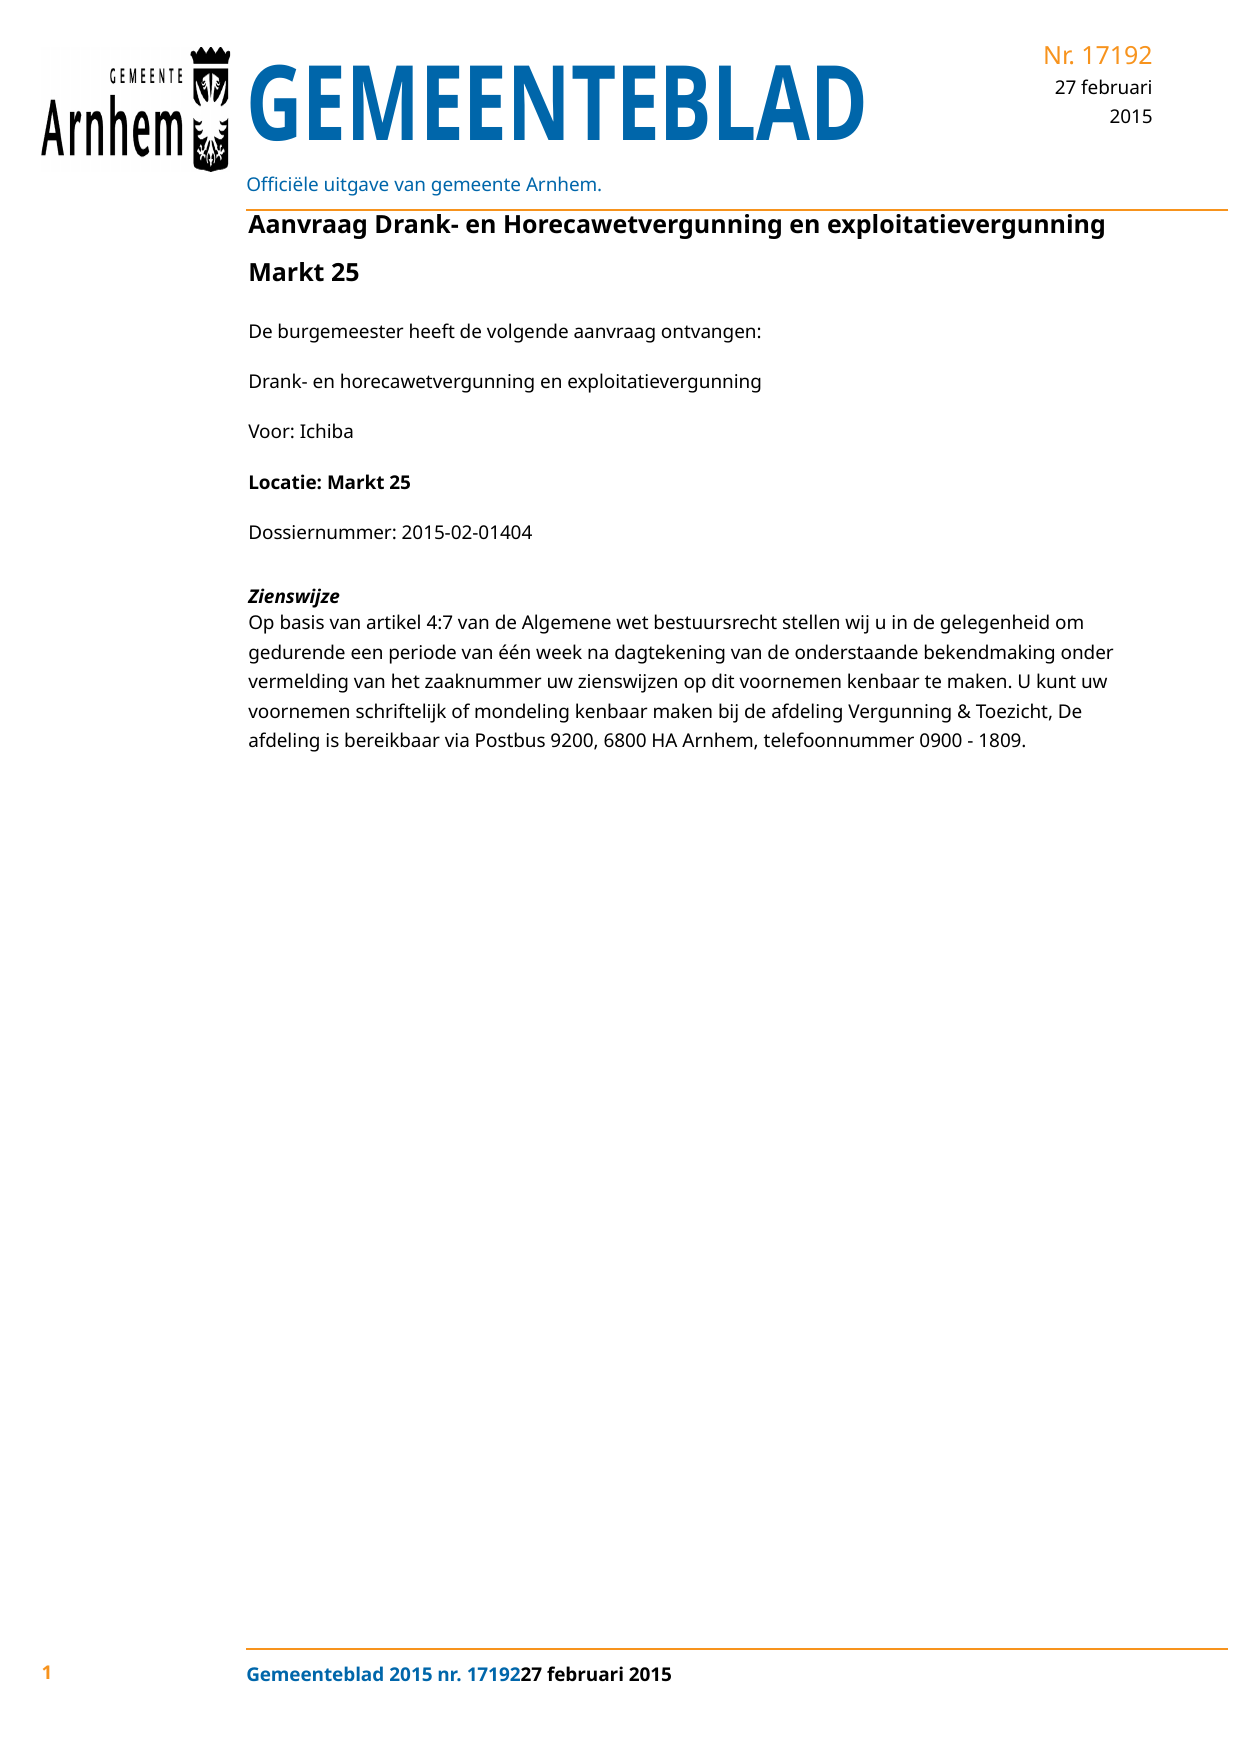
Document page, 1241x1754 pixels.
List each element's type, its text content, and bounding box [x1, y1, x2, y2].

text Locatie: Markt 25 [248, 469, 1152, 495]
text Aanvraag Drank- en Horecawetvergunning en exploitatievergunning Markt 25 [248, 211, 1152, 288]
text Voor: Ichiba [248, 419, 1152, 444]
text De burgemeester heeft de volgende aanvraag ontvangen: [248, 318, 1152, 344]
text Drank- en horecawetvergunning en exploitatievergunning [248, 368, 1152, 394]
text Zienswijze [248, 583, 1152, 609]
picture [41, 47, 231, 172]
text Dossiernummer: 2015-02-01404 [248, 519, 1152, 545]
text Op basis van artikel 4:7 van de Algemene wet bestuursrecht stellen wij u in de gelegenheid om gedurende een periode van één week na dagtekening van de onderstaande bekendmaking onder vermelding van het zaaknummer uw zienswijzen op dit voornemen kenbaar te maken. U kunt uw voornemen schriftelijk of mondeling kenbaar maken bij de afdeling Vergunning & Toezicht, De afdeling is bereikbaar via Postbus 9200, 6800 HA Arnhem, telefoonnummer 0900 - 1809. [248, 609, 1152, 753]
